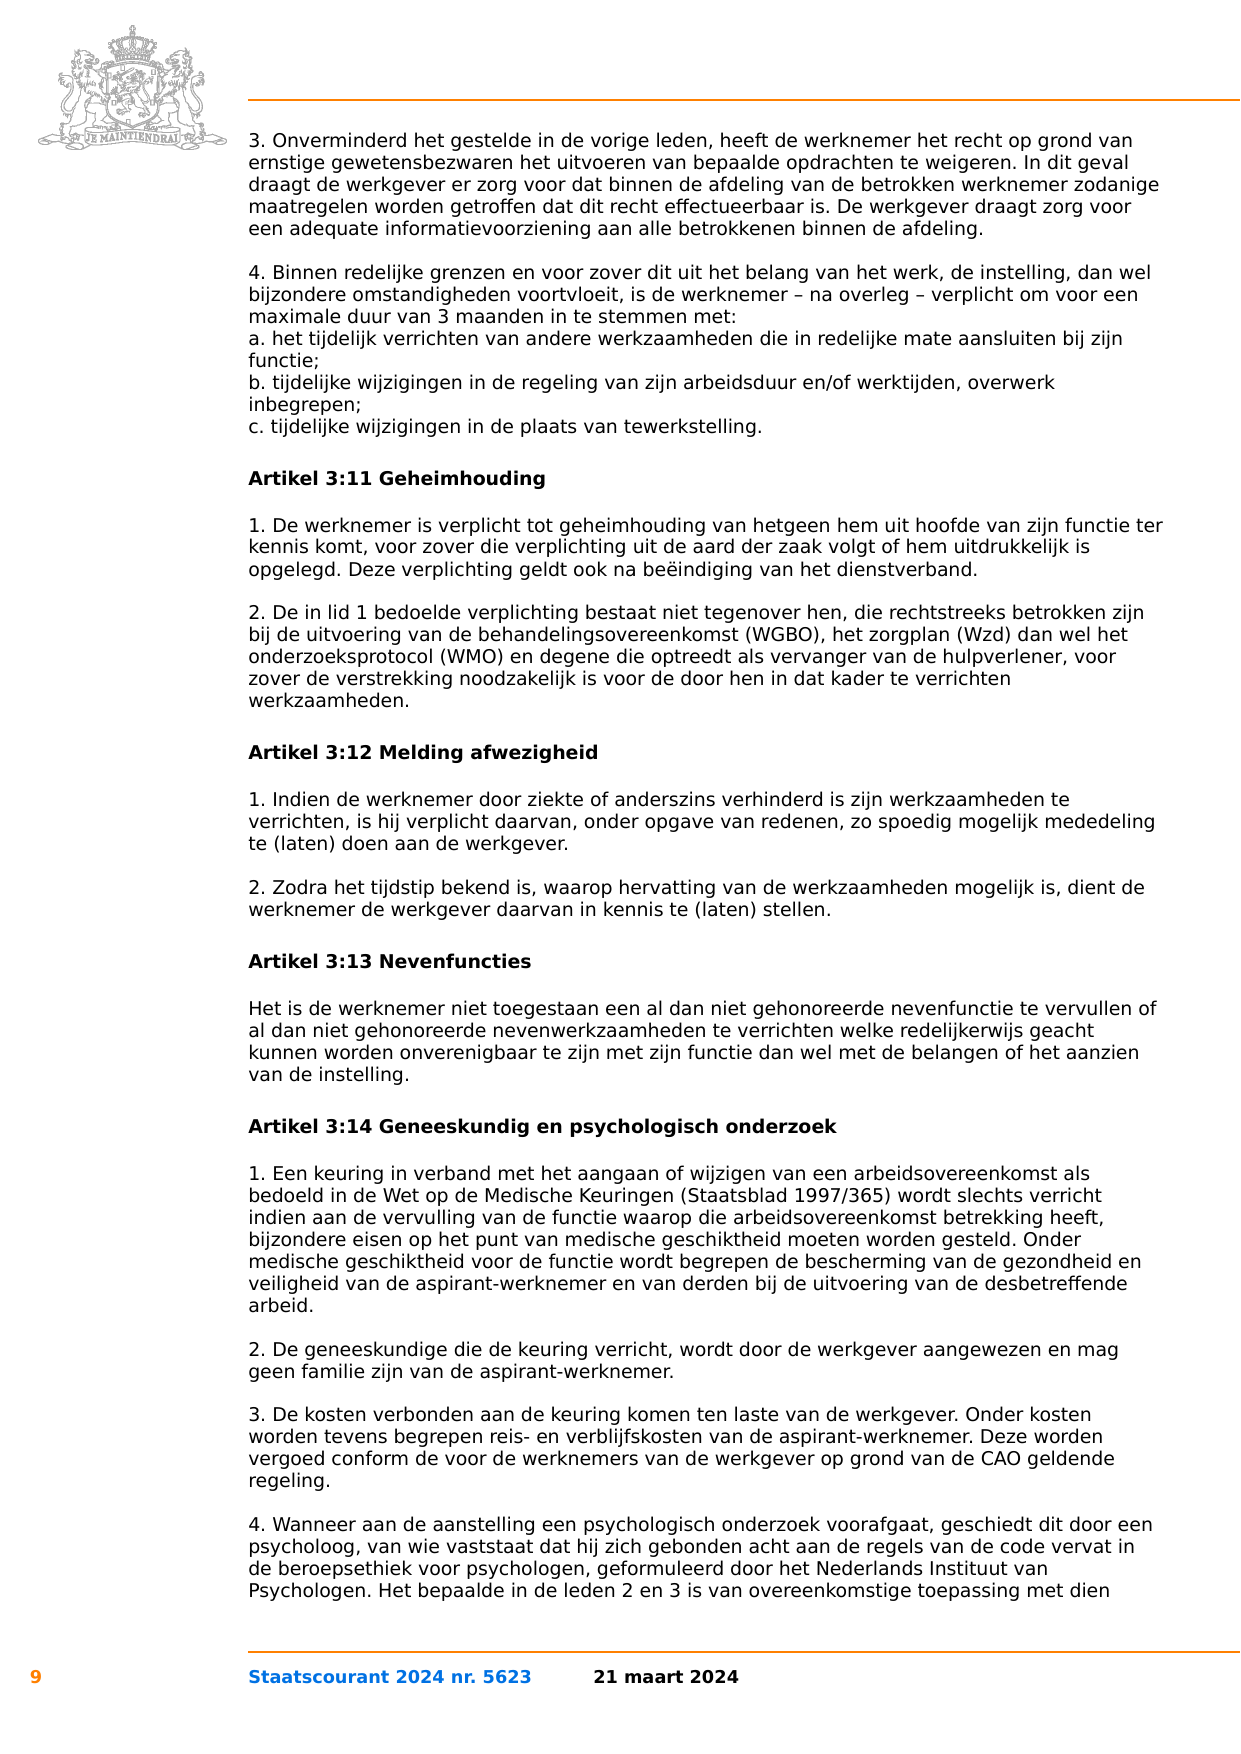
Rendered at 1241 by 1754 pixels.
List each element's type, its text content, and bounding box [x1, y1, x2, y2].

text 2. De in lid 1 bedoelde verplichting bestaat niet tegenover hen, die rechtstreeks betrokken zijn bij de uitvoering van de behandelingsovereenkomst (WGBO), het zorgplan (Wzd) dan wel het [248, 602, 1163, 646]
text onderzoeksprotocol (WMO) en degene die optreedt als vervanger van de hulpverlener, voor zover de verstrekking noodzakelijk is voor de door hen in dat kader te verrichten werkzaamheden. [248, 646, 1163, 712]
picture [38, 25, 227, 150]
text a. het tijdelijk verrichten van andere werkzaamheden die in redelijke mate aansluiten bij zijn functie; [248, 328, 1163, 372]
text 3. De kosten verbonden aan de keuring komen ten laste van de werkgever. Onder kosten worden tevens begrepen reis- en verblijfskosten van de aspirant-werknemer. Deze worden vergoed conform de voor de werknemers van de werkgever op grond van de CAO geldende regeling. [248, 1404, 1163, 1492]
text 4. Wanneer aan de aanstelling een psychologisch onderzoek voorafgaat, geschiedt dit door een psycholoog, van wie vaststaat dat hij zich gebonden acht aan de regels van de code vervat in de beroepsethiek voor psychologen, geformuleerd door het Nederlands Instituut van Psychologen. Het bepaalde in de leden 2 en 3 is van overeenkomstige toepassing met dien [248, 1514, 1163, 1602]
text 1. De werknemer is verplicht tot geheimhouding van hetgeen hem uit hoofde van zijn functie ter kennis komt, voor zover die verplichting uit de aard der zaak volgt of hem uitdrukkelijk is opgelegd. Deze verplichting geldt ook na beëindiging van het dienstverband. [248, 514, 1163, 580]
subtitle Artikel 3:11 Geheimhouding [248, 467, 1163, 489]
subtitle Artikel 3:13 Nevenfuncties [248, 951, 1163, 973]
text 1. Een keuring in verband met het aangaan of wijzigen van een arbeidsovereenkomst als bedoeld in de Wet op de Medische Keuringen (Staatsblad 1997/365) wordt slechts verricht indien aan de vervulling van de functie waarop die arbeidsovereenkomst betrekking heeft, bijzondere eisen op het punt van medische geschiktheid moeten worden gesteld. Onder medische geschiktheid voor de functie wordt begrepen de bescherming van de gezondheid en veiligheid van de aspirant-werknemer en van derden bij de uitvoering van de desbetreffende arbeid. [248, 1163, 1163, 1317]
text 1. Indien de werknemer door ziekte of anderszins verhinderd is zijn werkzaamheden te verrichten, is hij verplicht daarvan, onder opgave van redenen, zo spoedig mogelijk mededeling te (laten) doen aan de werkgever. [248, 789, 1163, 855]
subtitle Artikel 3:12 Melding afwezigheid [248, 742, 1163, 764]
text b. tijdelijke wijzigingen in de regeling van zijn arbeidsduur en/of werktijden, overwerk inbegrepen; [248, 372, 1163, 416]
text 3. Onverminderd het gestelde in de vorige leden, heeft de werknemer het recht op grond van ernstige gewetensbezwaren het uitvoeren van bepaalde opdrachten te weigeren. In dit geval draagt de werkgever er zorg voor dat binnen de afdeling van de betrokken werknemer zodanige maatregelen worden getroffen dat dit recht effectueerbaar is. De werkgever draagt zorg voor een adequate informatievoorziening aan alle betrokkenen binnen de afdeling. [248, 130, 1163, 240]
subtitle Artikel 3:14 Geneeskundig en psychologisch onderzoek [248, 1116, 1163, 1138]
text Het is de werknemer niet toegestaan een al dan niet gehonoreerde nevenfunctie te vervullen of al dan niet gehonoreerde nevenwerkzaamheden te verrichten welke redelijkerwijs geacht kunnen worden onverenigbaar te zijn met zijn functie dan wel met de belangen of het aanzien van de instelling. [248, 998, 1163, 1086]
text 2. Zodra het tijdstip bekend is, waarop hervatting van de werkzaamheden mogelijk is, dient de werknemer de werkgever daarvan in kennis te (laten) stellen. [248, 877, 1163, 921]
text c. tijdelijke wijzigingen in de plaats van tewerkstelling. [248, 416, 1163, 437]
text 2. De geneeskundige die de keuring verricht, wordt door de werkgever aangewezen en mag geen familie zijn van de aspirant-werknemer. [248, 1338, 1163, 1382]
text 4. Binnen redelijke grenzen en voor zover dit uit het belang van het werk, de instelling, dan wel bijzondere omstandigheden voortvloeit, is de werknemer – na overleg – verplicht om voor een maximale duur van 3 maanden in te stemmen met: [248, 262, 1163, 328]
